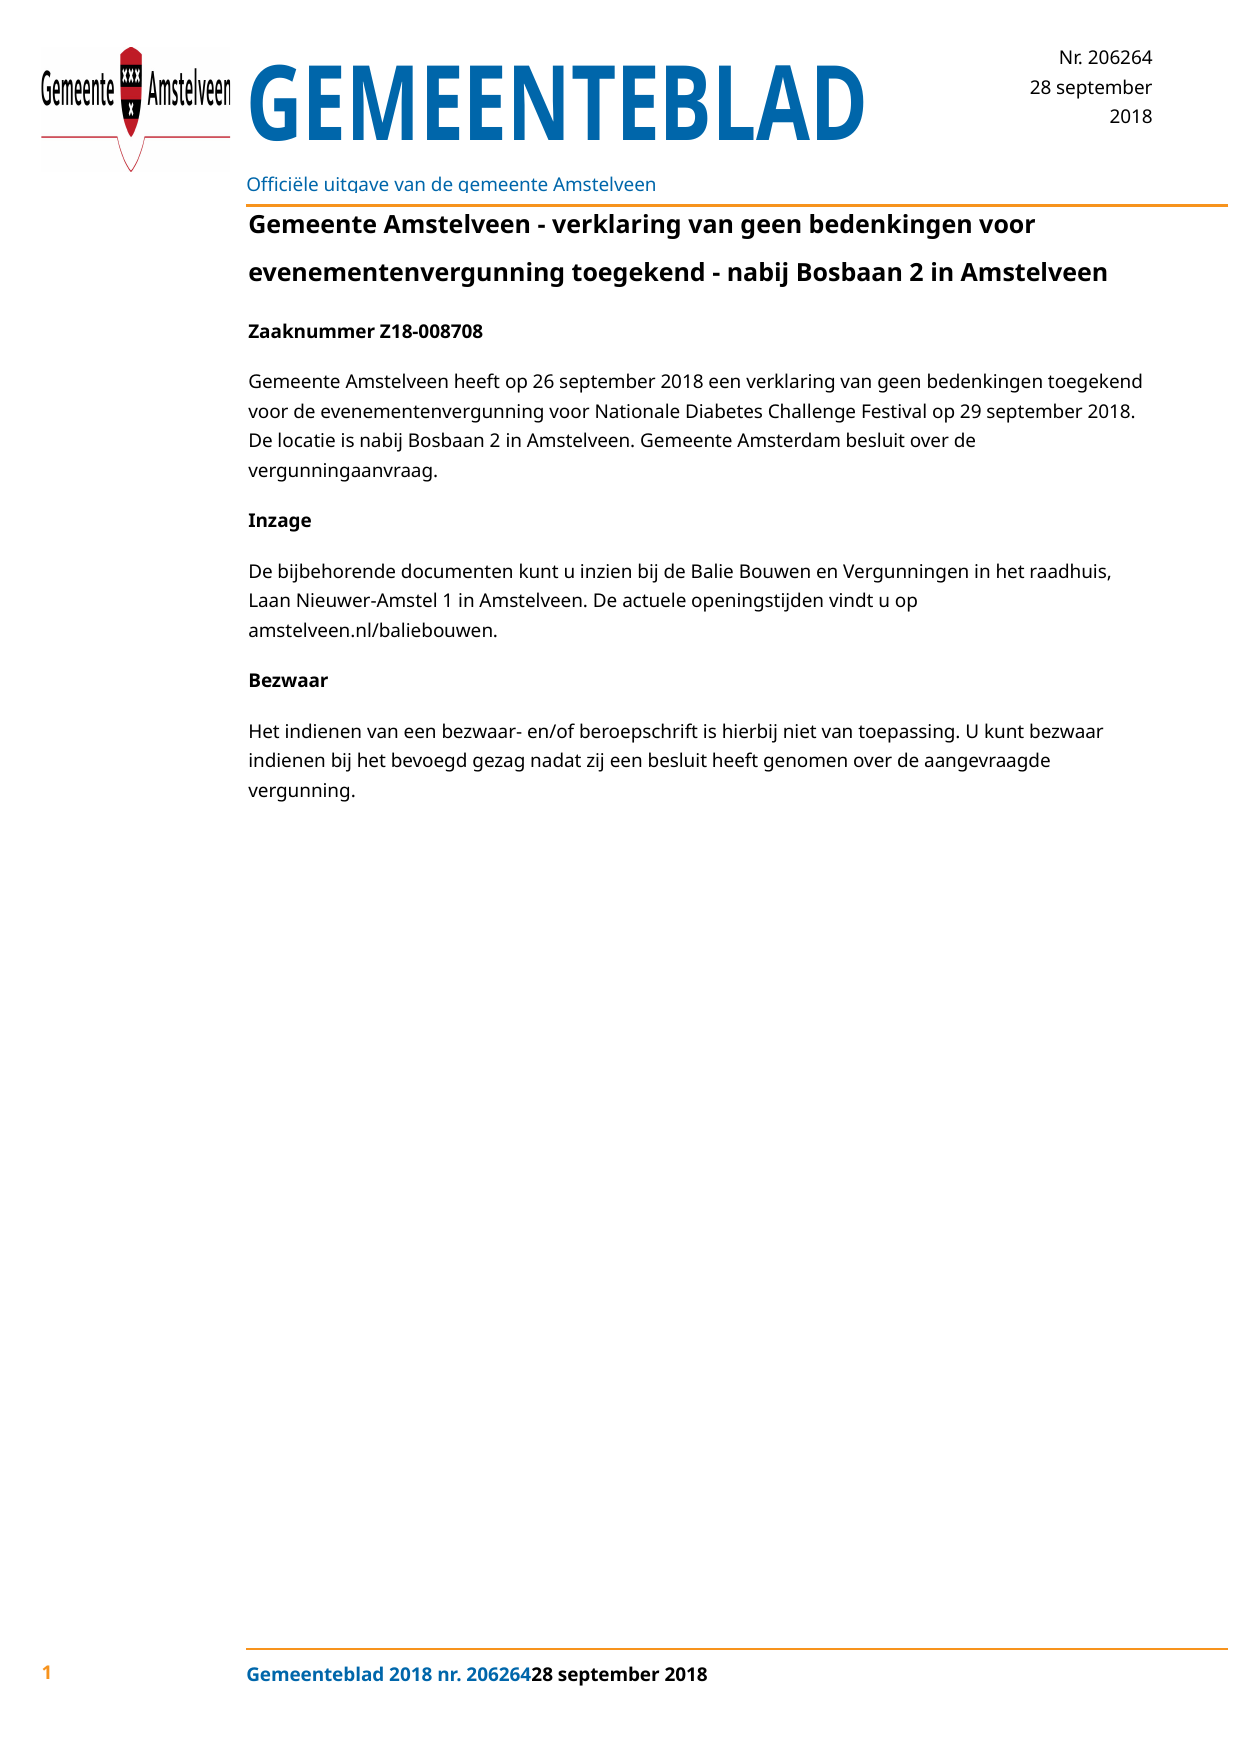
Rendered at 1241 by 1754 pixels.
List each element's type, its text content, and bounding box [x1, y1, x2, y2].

picture [41, 47, 231, 172]
text Bezwaar [248, 667, 1152, 693]
text Inzage [248, 507, 1152, 533]
text De bijbehorende documenten kunt u inzien bij de Balie Bouwen en Vergunningen in het raadhuis, Laan Nieuwer-Amstel 1 in Amstelveen. De actuele openingstijden vindt u op amstelveen.nl/baliebouwen. [248, 558, 1152, 643]
text Gemeente Amstelveen heeft op 26 september 2018 een verklaring van geen bedenkingen toegekend voor de evenementenvergunning voor Nationale Diabetes Challenge Festival op 29 september 2018. De locatie is nabij Bosbaan 2 in Amstelveen. Gemeente Amsterdam besluit over de vergunningaanvraag. [248, 368, 1152, 483]
text Het indienen van een bezwaar- en/of beroepschrift is hierbij niet van toepassing. U kunt bezwaar indienen bij het bevoegd gezag nadat zij een besluit heeft genomen over de aangevraagde vergunning. [248, 718, 1152, 803]
text Gemeente Amstelveen - verklaring van geen bedenkingen voor evenementenvergunning toegekend - nabij Bosbaan 2 in Amstelveen [248, 207, 1152, 288]
text Zaaknummer Z18-008708 [248, 318, 1152, 344]
